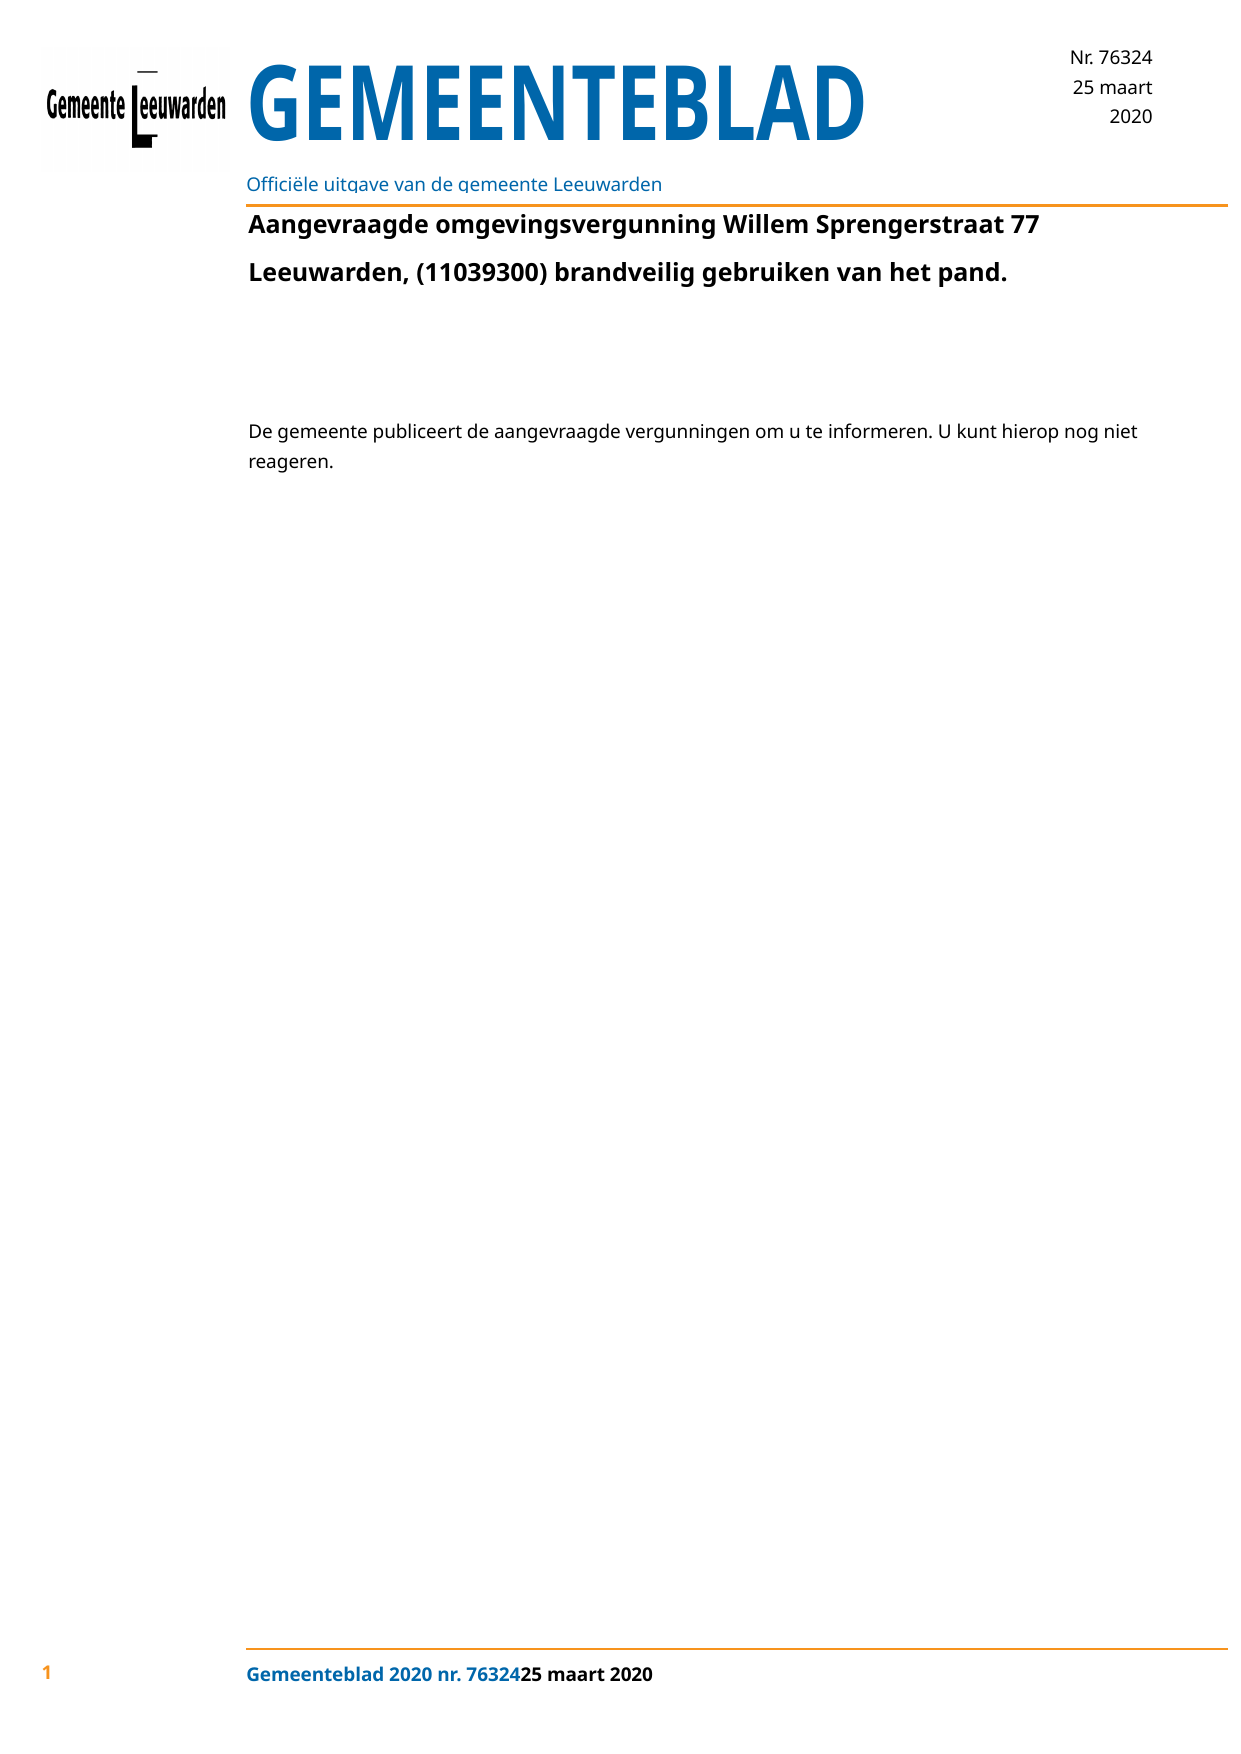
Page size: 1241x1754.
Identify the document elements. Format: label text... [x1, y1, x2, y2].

text De gemeente publiceert de aangevraagde vergunningen om u te informeren. U kunt hierop nog niet reageren. [248, 419, 1152, 474]
text Aangevraagde omgevingsvergunning Willem Sprengerstraat 77 Leeuwarden, (11039300) brandveilig gebruiken van het pand. [248, 207, 1152, 288]
picture [41, 47, 231, 172]
